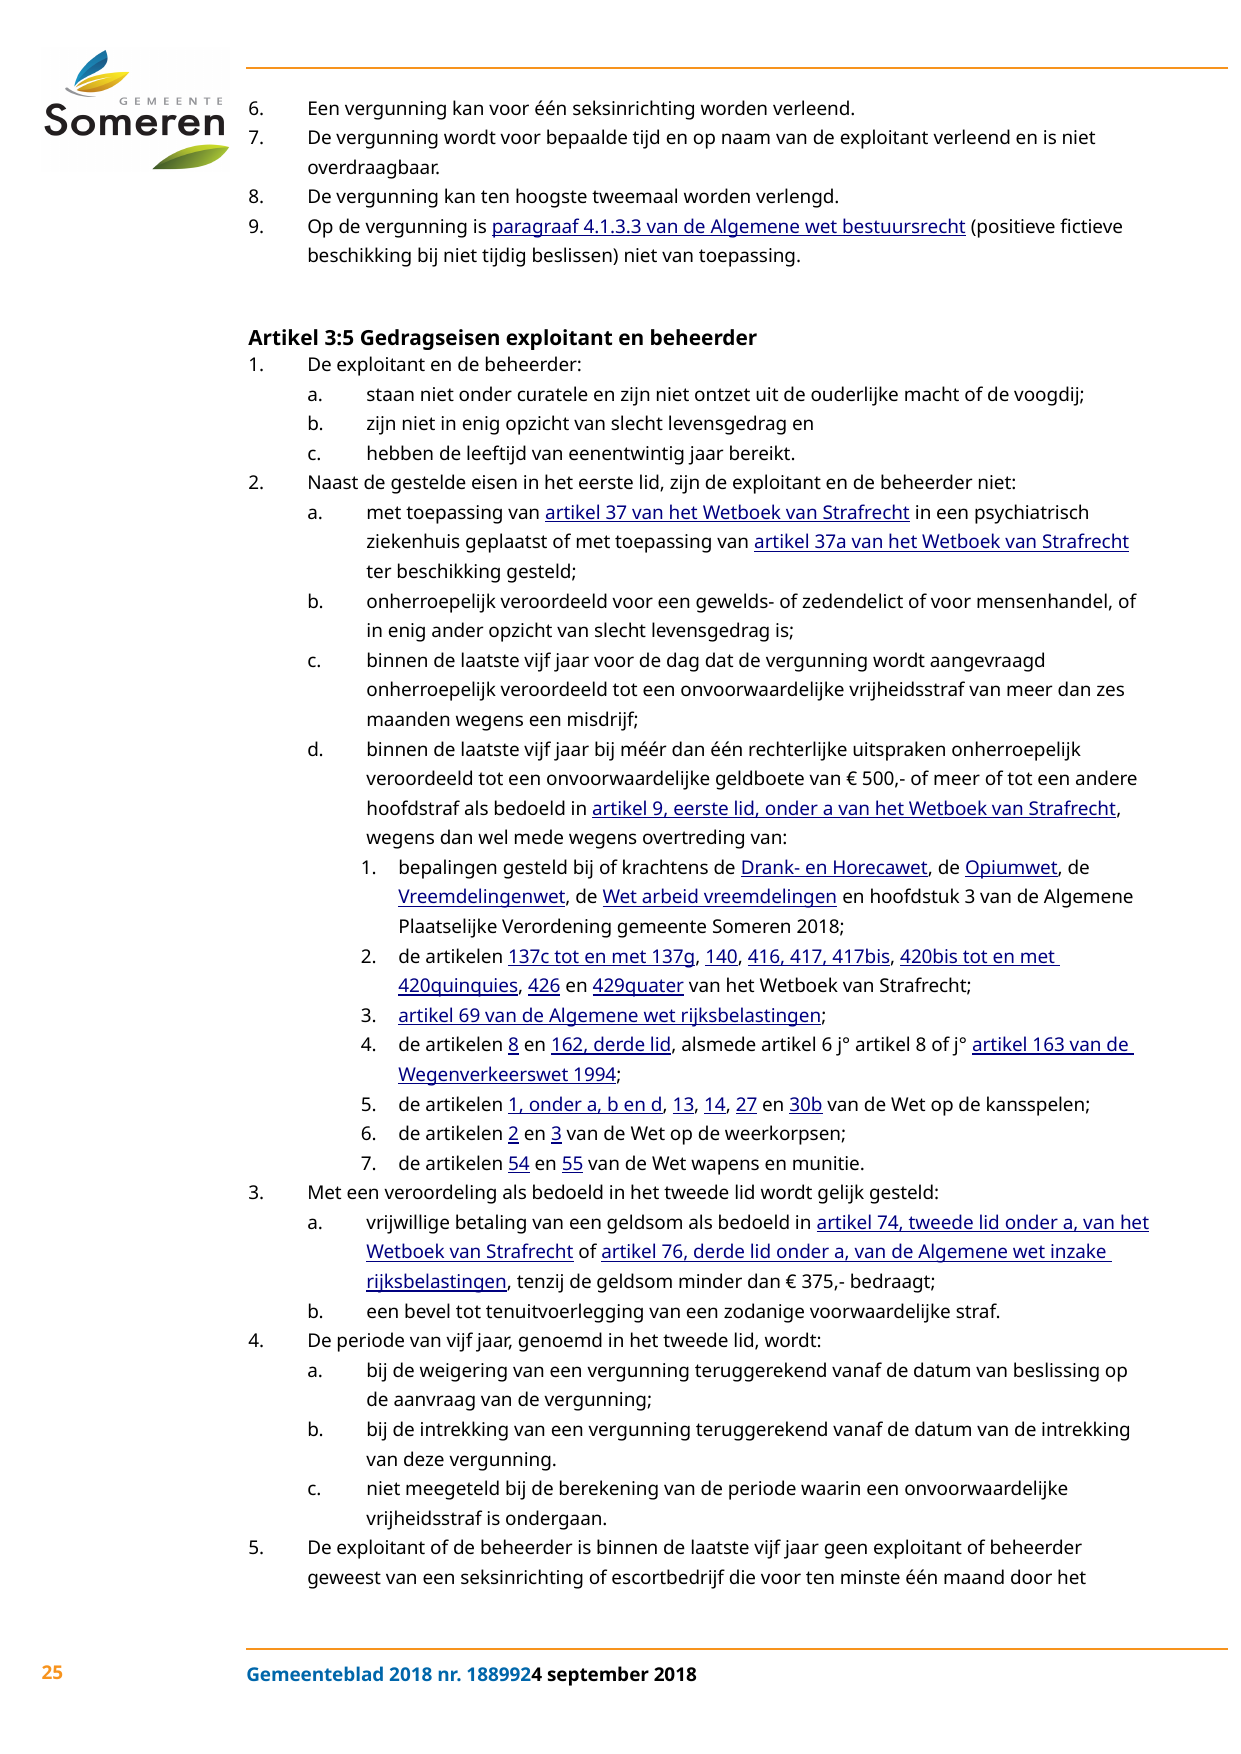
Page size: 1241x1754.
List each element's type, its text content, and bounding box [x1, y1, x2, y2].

list De exploitant en de beheerder: [248, 351, 1152, 377]
list de artikelen 1, onder a, b en d, 13, 14, 27 en 30b van de Wet op de kansspelen; [361, 1091, 1152, 1116]
list binnen de laatste vijf jaar bij méér dan één rechterlijke uitspraken onherroepelijk veroordeeld tot een onvoorwaardelijke geldboete van € 500,- of meer of tot een andere hoofdstraf als bedoeld in artikel 9, eerste lid, onder a van het Wetboek van Strafrecht, wegens dan wel mede wegens overtreding van: [307, 736, 1152, 850]
list De vergunning wordt voor bepaalde tijd en op naam van de exploitant verleend en is niet overdraagbaar. [248, 124, 1152, 180]
list Een vergunning kan voor één seksinrichting worden verleend. [248, 95, 1152, 121]
list De periode van vijf jaar, genoemd in het tweede lid, wordt: [248, 1327, 1152, 1353]
list staan niet onder curatele en zijn niet ontzet uit de ouderlijke macht of de voogdij; [307, 381, 1152, 406]
list de artikelen 137c tot en met 137g, 140, 416, 417, 417bis, 420bis tot en met 420quinquies, 426 en 429quater van het Wetboek van Strafrecht; [361, 943, 1152, 998]
list de artikelen 8 en 162, derde lid, alsmede artikel 6 j° artikel 8 of j° artikel 163 van de Wegenverkeerswet 1994; [361, 1032, 1152, 1087]
list Met een veroordeling als bedoeld in het tweede lid wordt gelijk gesteld: [248, 1179, 1152, 1205]
list bij de weigering van een vergunning teruggerekend vanaf de datum van beslissing op de aanvraag van de vergunning; [307, 1357, 1152, 1412]
list de artikelen 54 en 55 van de Wet wapens en munitie. [361, 1150, 1152, 1176]
list onherroepelijk veroordeeld voor een gewelds- of zedendelict of voor mensenhandel, of in enig ander opzicht van slecht levensgedrag is; [307, 588, 1152, 643]
list De vergunning kan ten hoogste tweemaal worden verlengd. [248, 183, 1152, 209]
text Artikel 3:5 Gedragseisen exploitant en beheerder [248, 323, 1152, 351]
list de artikelen 2 en 3 van de Wet op de weerkorpsen; [361, 1120, 1152, 1146]
list een bevel tot tenuitvoerlegging van een zodanige voorwaardelijke straf. [307, 1298, 1152, 1323]
list zijn niet in enig opzicht van slecht levensgedrag en [307, 410, 1152, 436]
list artikel 69 van de Algemene wet rijksbelastingen; [361, 1002, 1152, 1028]
list hebben de leeftijd van eenentwintig jaar bereikt. [307, 440, 1152, 466]
list met toepassing van artikel 37 van het Wetboek van Strafrecht in een psychiatrisch ziekenhuis geplaatst of met toepassing van artikel 37a van het Wetboek van Strafrecht ter beschikking gesteld; [307, 499, 1152, 584]
list bepalingen gesteld bij of krachtens de Drank- en Horecawet, de Opiumwet, de Vreemdelingenwet, de Wet arbeid vreemdelingen en hoofdstuk 3 van de Algemene Plaatselijke Verordening gemeente Someren 2018; [361, 854, 1152, 939]
list vrijwillige betaling van een geldsom als bedoeld in artikel 74, tweede lid onder a, van het Wetboek van Strafrecht of artikel 76, derde lid onder a, van de Algemene wet inzake rijksbelastingen, tenzij de geldsom minder dan € 375,- bedraagt; [307, 1209, 1152, 1294]
picture [41, 47, 231, 172]
list Op de vergunning is paragraaf 4.1.3.3 van de Algemene wet bestuursrecht (positieve fictieve beschikking bij niet tijdig beslissen) niet van toepassing. [248, 213, 1152, 268]
list bij de intrekking van een vergunning teruggerekend vanaf de datum van de intrekking van deze vergunning. [307, 1416, 1152, 1471]
list Naast de gestelde eisen in het eerste lid, zijn de exploitant en de beheerder niet: [248, 469, 1152, 495]
list De exploitant of de beheerder is binnen de laatste vijf jaar geen exploitant of beheerder geweest van een seksinrichting of escortbedrijf die voor ten minste één maand door het [248, 1534, 1152, 1590]
list binnen de laatste vijf jaar voor de dag dat de vergunning wordt aangevraagd onherroepelijk veroordeeld tot een onvoorwaardelijke vrijheidsstraf van meer dan zes maanden wegens een misdrijf; [307, 647, 1152, 732]
list niet meegeteld bij de berekening van de periode waarin een onvoorwaardelijke vrijheidsstraf is ondergaan. [307, 1475, 1152, 1531]
